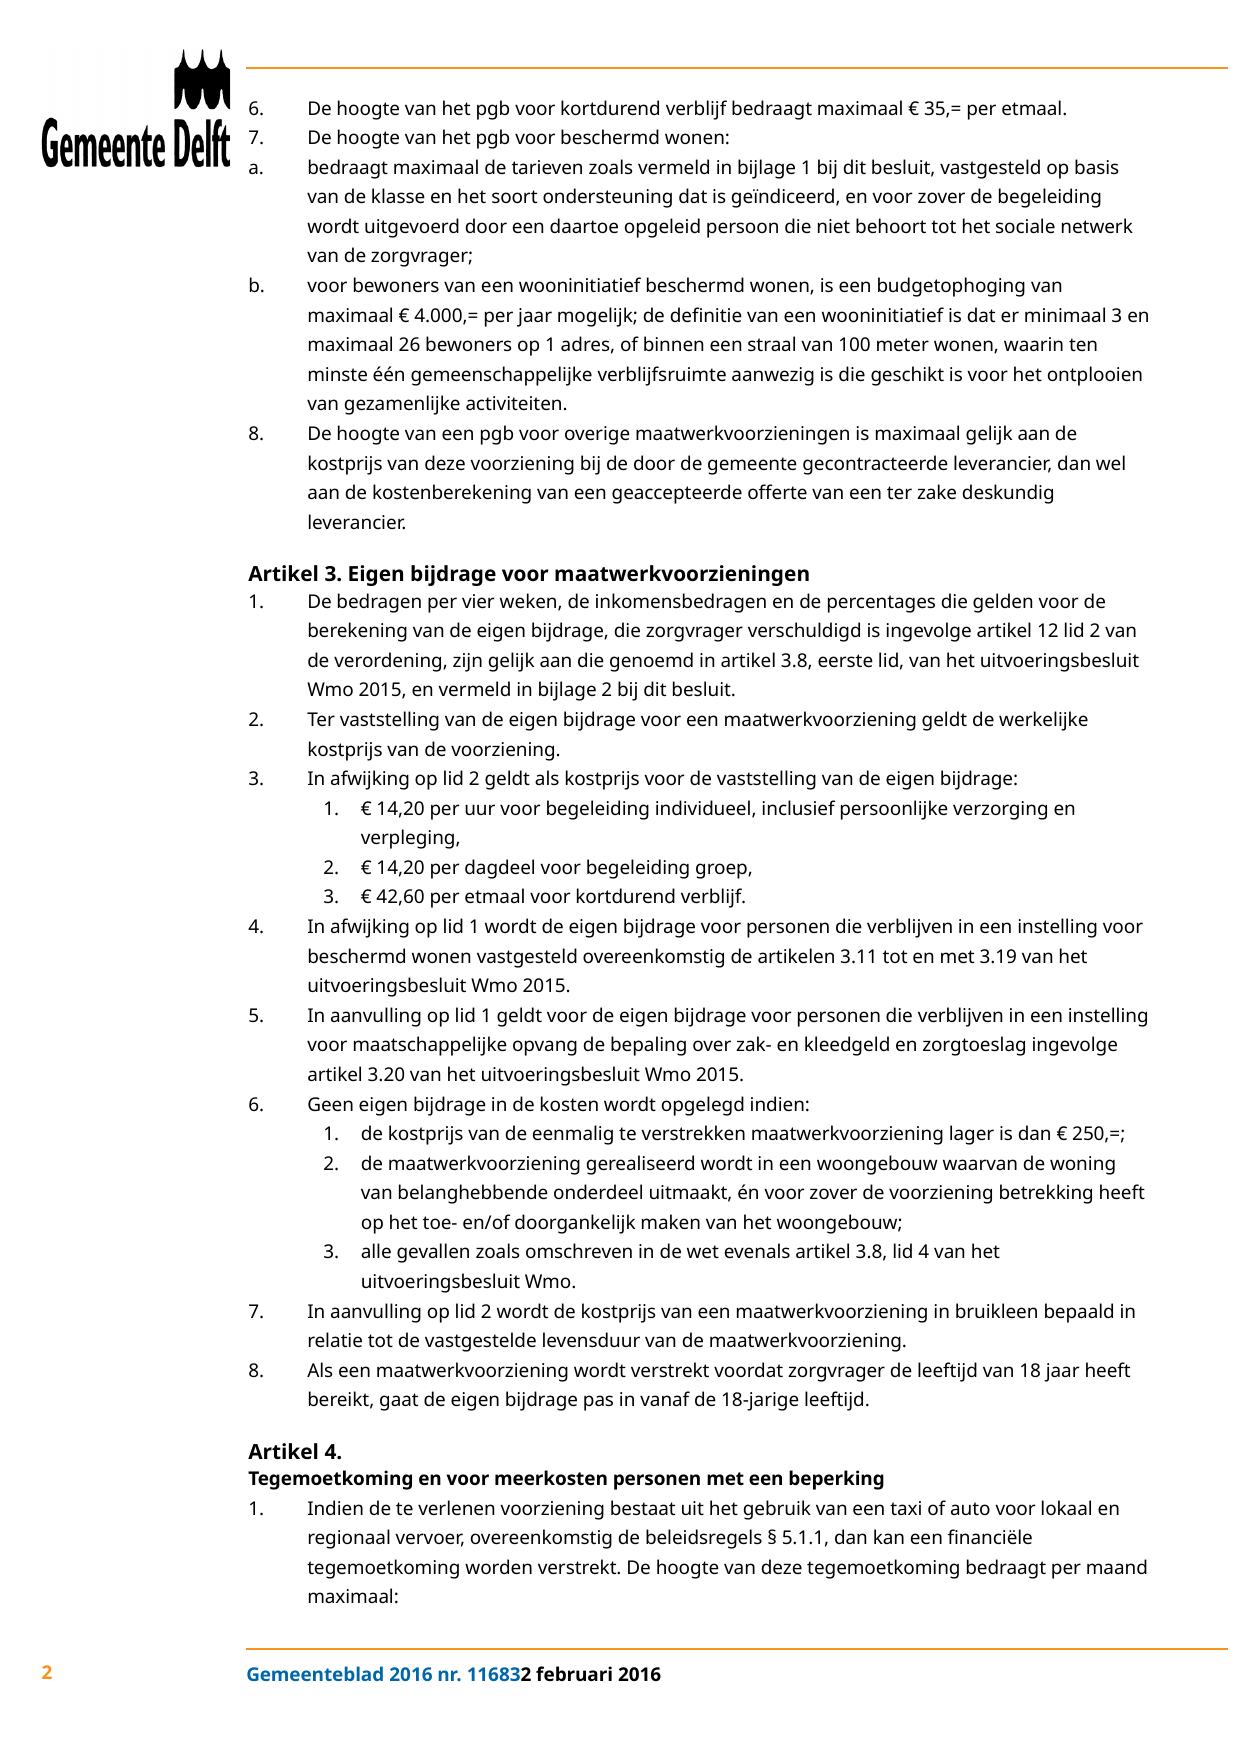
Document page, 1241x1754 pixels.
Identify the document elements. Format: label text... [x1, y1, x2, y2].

list De hoogte van een pgb voor overige maatwerkvoorzieningen is maximaal gelijk aan de kostprijs van deze voorziening bij de door de gemeente gecontracteerde leverancier, dan wel aan de kostenberekening van een geaccepteerde offerte van een ter zake deskundig leverancier. [248, 420, 1152, 535]
list Ter vaststelling van de eigen bijdrage voor een maatwerkvoorziening geldt de werkelijke kostprijs van de voorziening. [248, 706, 1152, 761]
list Indien de te verlenen voorziening bestaat uit het gebruik van een taxi of auto voor lokaal en regionaal vervoer, overeenkomstig de beleidsregels § 5.1.1, dan kan een financiële tegemoetkoming worden verstrekt. De hoogte van deze tegemoetkoming bedraagt per maand maximaal: [248, 1495, 1152, 1609]
list In aanvulling op lid 1 geldt voor de eigen bijdrage voor personen die verblijven in een instelling voor maatschappelijke opvang de bepaling over zak- en kleedgeld en zorgtoeslag ingevolge artikel 3.20 van het uitvoeringsbesluit Wmo 2015. [248, 1002, 1152, 1087]
list bedraagt maximaal de tarieven zoals vermeld in bijlage 1 bij dit besluit, vastgesteld op basis van de klasse en het soort ondersteuning dat is geïndiceerd, en voor zover de begeleiding wordt uitgevoerd door een daartoe opgeleid persoon die niet behoort tot het sociale netwerk van de zorgvrager; [248, 154, 1152, 268]
list € 42,60 per etmaal voor kortdurend verblijf. [323, 884, 1152, 909]
list de maatwerkvoorziening gerealiseerd wordt in een woongebouw waarvan de woning van belanghebbende onderdeel uitmaakt, én voor zover de voorziening betrekking heeft op het toe- en/of doorgankelijk maken van het woongebouw; [323, 1150, 1152, 1235]
list de kostprijs van de eenmalig te verstrekken maatwerkvoorziening lager is dan € 250,=; [323, 1120, 1152, 1146]
list € 14,20 per uur voor begeleiding individueel, inclusief persoonlijke verzorging en verpleging, [323, 795, 1152, 850]
list Als een maatwerkvoorziening wordt verstrekt voordat zorgvrager de leeftijd van 18 jaar heeft bereikt, gaat de eigen bijdrage pas in vanaf de 18-jarige leeftijd. [248, 1357, 1152, 1412]
list Geen eigen bijdrage in de kosten wordt opgelegd indien: [248, 1091, 1152, 1116]
list voor bewoners van een wooninitiatief beschermd wonen, is een budgetophoging van maximaal € 4.000,= per jaar mogelijk; de definitie van een wooninitiatief is dat er minimaal 3 en maximaal 26 bewoners op 1 adres, of binnen een straal van 100 meter wonen, waarin ten minste één gemeenschappelijke verblijfsruimte aanwezig is die geschikt is voor het ontplooien van gezamenlijke activiteiten. [248, 272, 1152, 416]
list De bedragen per vier weken, de inkomensbedragen en de percentages die gelden voor de berekening van de eigen bijdrage, die zorgvrager verschuldigd is ingevolge artikel 12 lid 2 van de verordening, zijn gelijk aan die genoemd in artikel 3.8, eerste lid, van het uitvoeringsbesluit Wmo 2015, en vermeld in bijlage 2 bij dit besluit. [248, 588, 1152, 702]
text Artikel 4. [248, 1437, 1152, 1465]
list De hoogte van het pgb voor kortdurend verblijf bedraagt maximaal € 35,= per etmaal. [248, 95, 1152, 121]
picture [41, 47, 231, 172]
text Tegemoetkoming en voor meerkosten personen met een beperking [248, 1465, 1152, 1491]
list De hoogte van het pgb voor beschermd wonen: [248, 124, 1152, 150]
list € 14,20 per dagdeel voor begeleiding groep, [323, 854, 1152, 880]
text Artikel 3. Eigen bijdrage voor maatwerkvoorzieningen [248, 559, 1152, 588]
list In afwijking op lid 1 wordt de eigen bijdrage voor personen die verblijven in een instelling voor beschermd wonen vastgesteld overeenkomstig de artikelen 3.11 tot en met 3.19 van het uitvoeringsbesluit Wmo 2015. [248, 913, 1152, 998]
list In aanvulling op lid 2 wordt de kostprijs van een maatwerkvoorziening in bruikleen bepaald in relatie tot de vastgestelde levensduur van de maatwerkvoorziening. [248, 1298, 1152, 1353]
list alle gevallen zoals omschreven in de wet evenals artikel 3.8, lid 4 van het uitvoeringsbesluit Wmo. [323, 1239, 1152, 1294]
list In afwijking op lid 2 geldt als kostprijs voor de vaststelling van de eigen bijdrage: [248, 765, 1152, 791]
